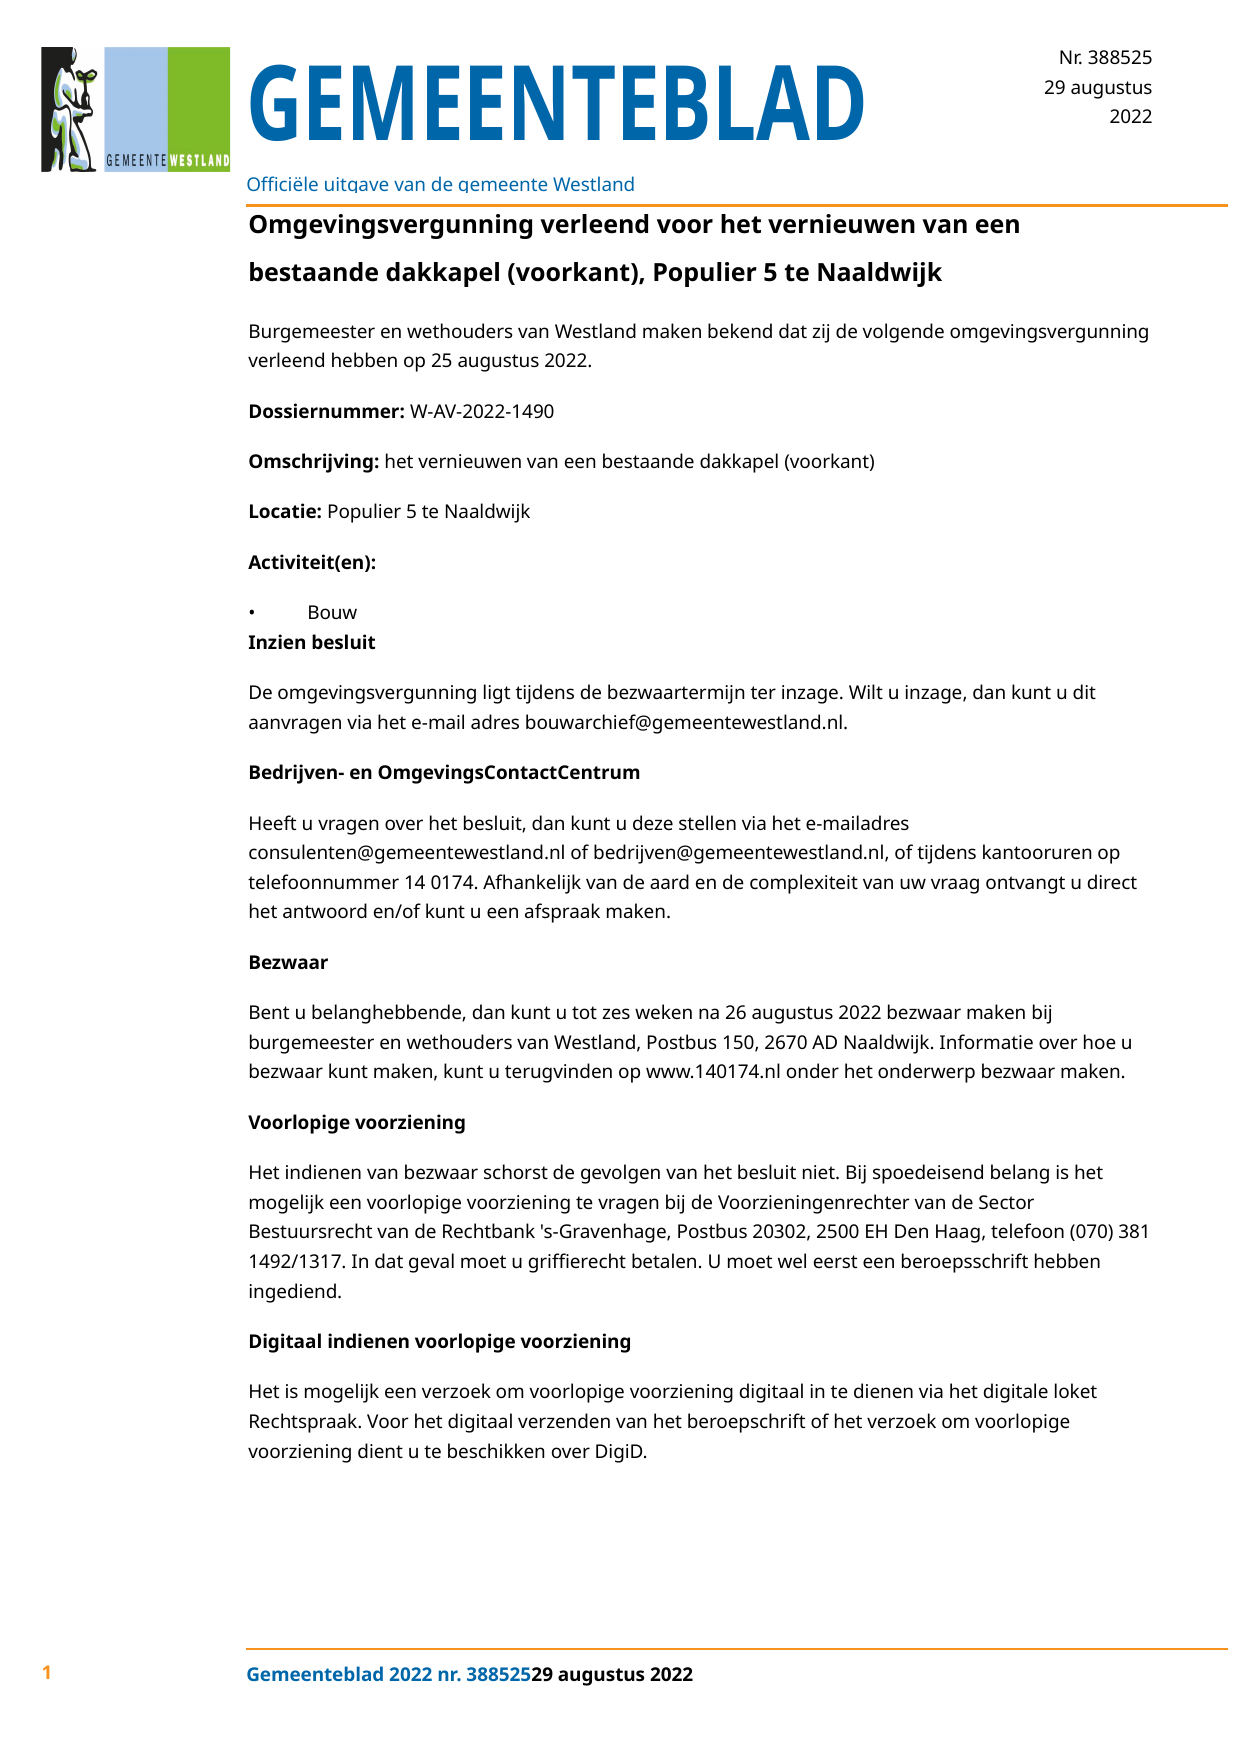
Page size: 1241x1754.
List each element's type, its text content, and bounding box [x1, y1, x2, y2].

text Heeft u vragen over het besluit, dan kunt u deze stellen via het e-mailadres consulenten@gemeentewestland.nl of bedrijven@gemeentewestland.nl, of tijdens kantooruren op telefoonnummer 14 0174. Afhankelijk van de aard en de complexiteit van uw vraag ontvangt u direct het antwoord en/of kunt u een afspraak maken. [248, 810, 1152, 924]
picture [41, 47, 231, 172]
text Voorlopige voorziening [248, 1109, 1152, 1135]
list Bouw [248, 599, 1152, 625]
text Bedrijven- en OmgevingsContactCentrum [248, 759, 1152, 785]
text Burgemeester en wethouders van Westland maken bekend dat zij de volgende omgevingsvergunning verleend hebben op 25 augustus 2022. [248, 318, 1152, 373]
text Dossiernummer: W-AV-2022-1490 [248, 398, 1152, 424]
text Activiteit(en): [248, 549, 1152, 575]
text Het is mogelijk een verzoek om voorlopige voorziening digitaal in te dienen via het digitale loket Rechtspraak. Voor het digitaal verzenden van het beroepschrift of het verzoek om voorlopige voorziening dient u te beschikken over DigiD. [248, 1379, 1152, 1464]
text Digitaal indienen voorlopige voorziening [248, 1328, 1152, 1354]
text Omgevingsvergunning verleend voor het vernieuwen van een bestaande dakkapel (voorkant), Populier 5 te Naaldwijk [248, 207, 1152, 288]
text Het indienen van bezwaar schorst de gevolgen van het besluit niet. Bij spoedeisend belang is het mogelijk een voorlopige voorziening te vragen bij de Voorzieningenrechter van de Sector Bestuursrecht van de Rechtbank 's-Gravenhage, Postbus 20302, 2500 EH Den Haag, telefoon (070) 381 1492/1317. In dat geval moet u griffierecht betalen. U moet wel eerst een beroepsschrift hebben ingediend. [248, 1159, 1152, 1304]
text Bent u belanghebbende, dan kunt u tot zes weken na 26 augustus 2022 bezwaar maken bij burgemeester en wethouders van Westland, Postbus 150, 2670 AD Naaldwijk. Informatie over hoe u bezwaar kunt maken, kunt u terugvinden op www.140174.nl onder het onderwerp bezwaar maken. [248, 999, 1152, 1084]
text Inzien besluit [248, 629, 1152, 655]
text Locatie: Populier 5 te Naaldwijk [248, 499, 1152, 524]
text Omschrijving: het vernieuwen van een bestaande dakkapel (voorkant) [248, 448, 1152, 474]
text De omgevingsvergunning ligt tijdens de bezwaartermijn ter inzage. Wilt u inzage, dan kunt u dit aanvragen via het e-mail adres bouwarchief@gemeentewestland.nl. [248, 679, 1152, 735]
text Bezwaar [248, 949, 1152, 975]
